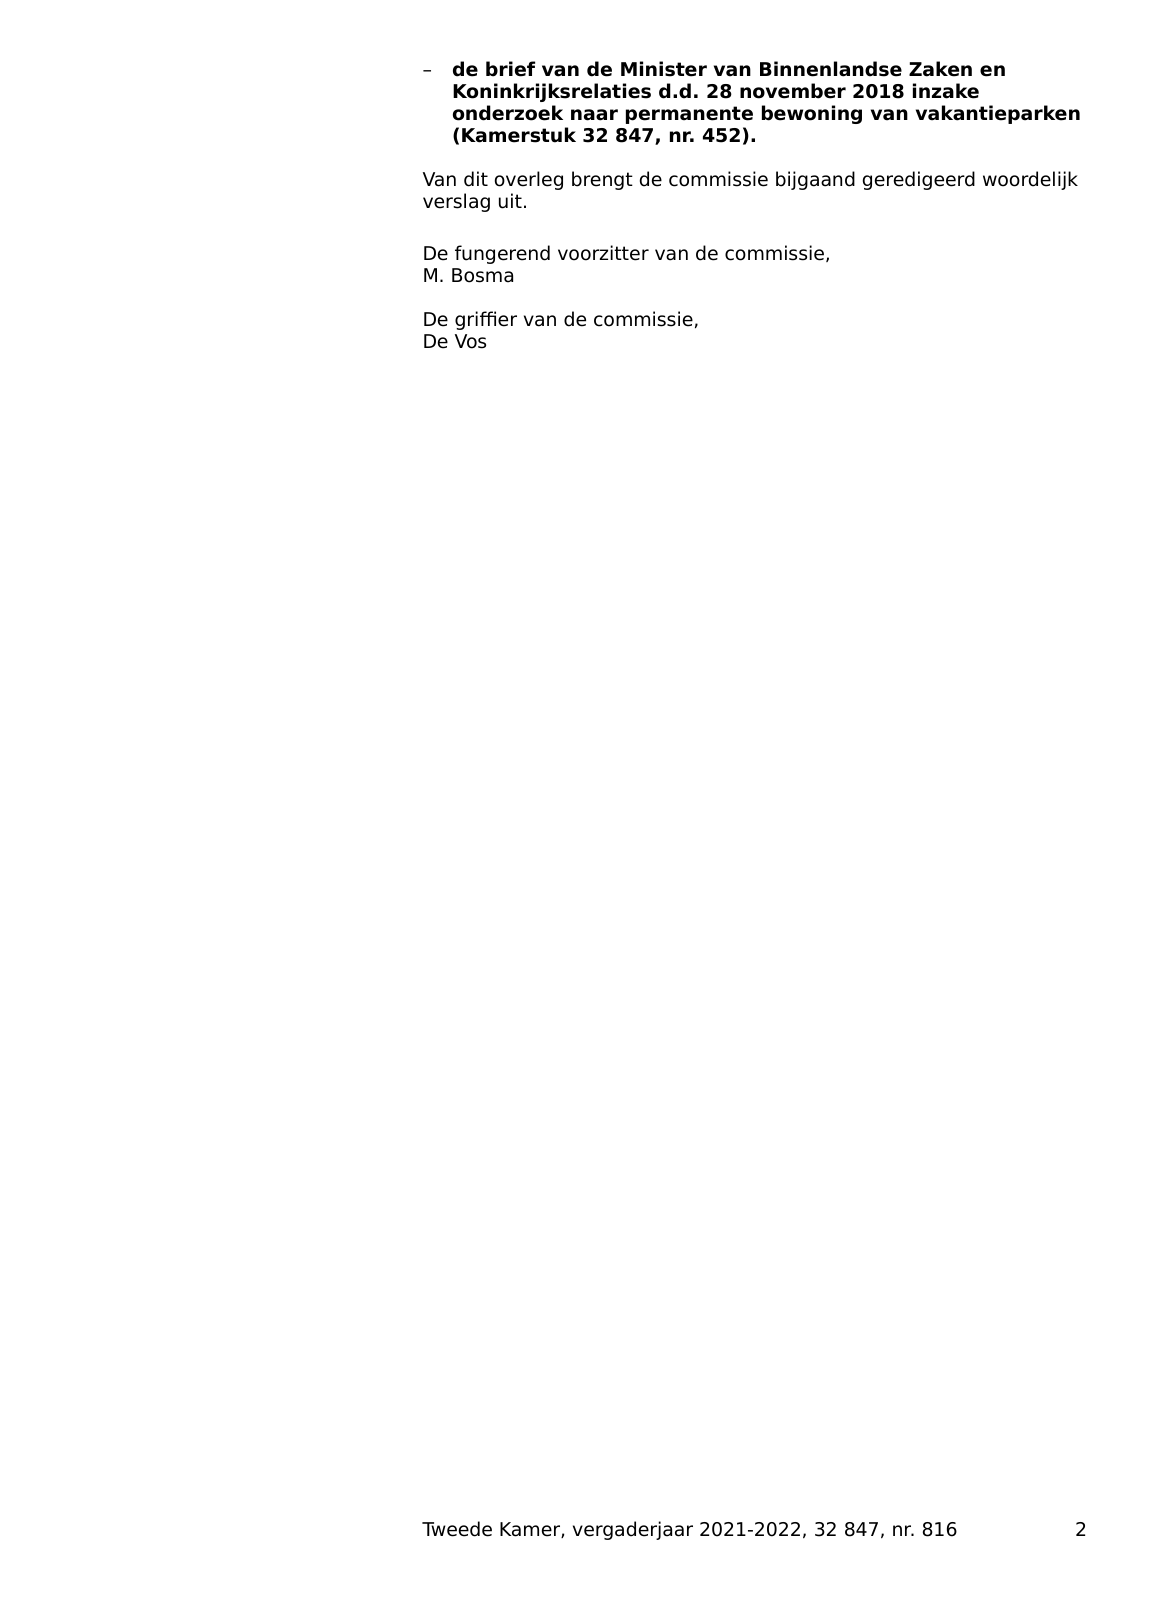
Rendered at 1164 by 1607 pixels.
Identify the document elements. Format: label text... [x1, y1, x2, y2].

text Van dit overleg brengt de commissie bijgaand geredigeerd woordelijk verslag uit. [422, 169, 1087, 213]
text – de brief van de Minister van Binnenlandse Zaken en Koninkrijksrelaties d.d. 28 november 2018 inzake onderzoek naar permanente bewoning van vakantieparken (Kamerstuk 32 847, nr. 452). [422, 59, 1087, 147]
text De fungerend voorzitter van de commissie, M. Bosma [422, 243, 1087, 287]
text De griffier van de commissie, De Vos [422, 309, 1087, 353]
